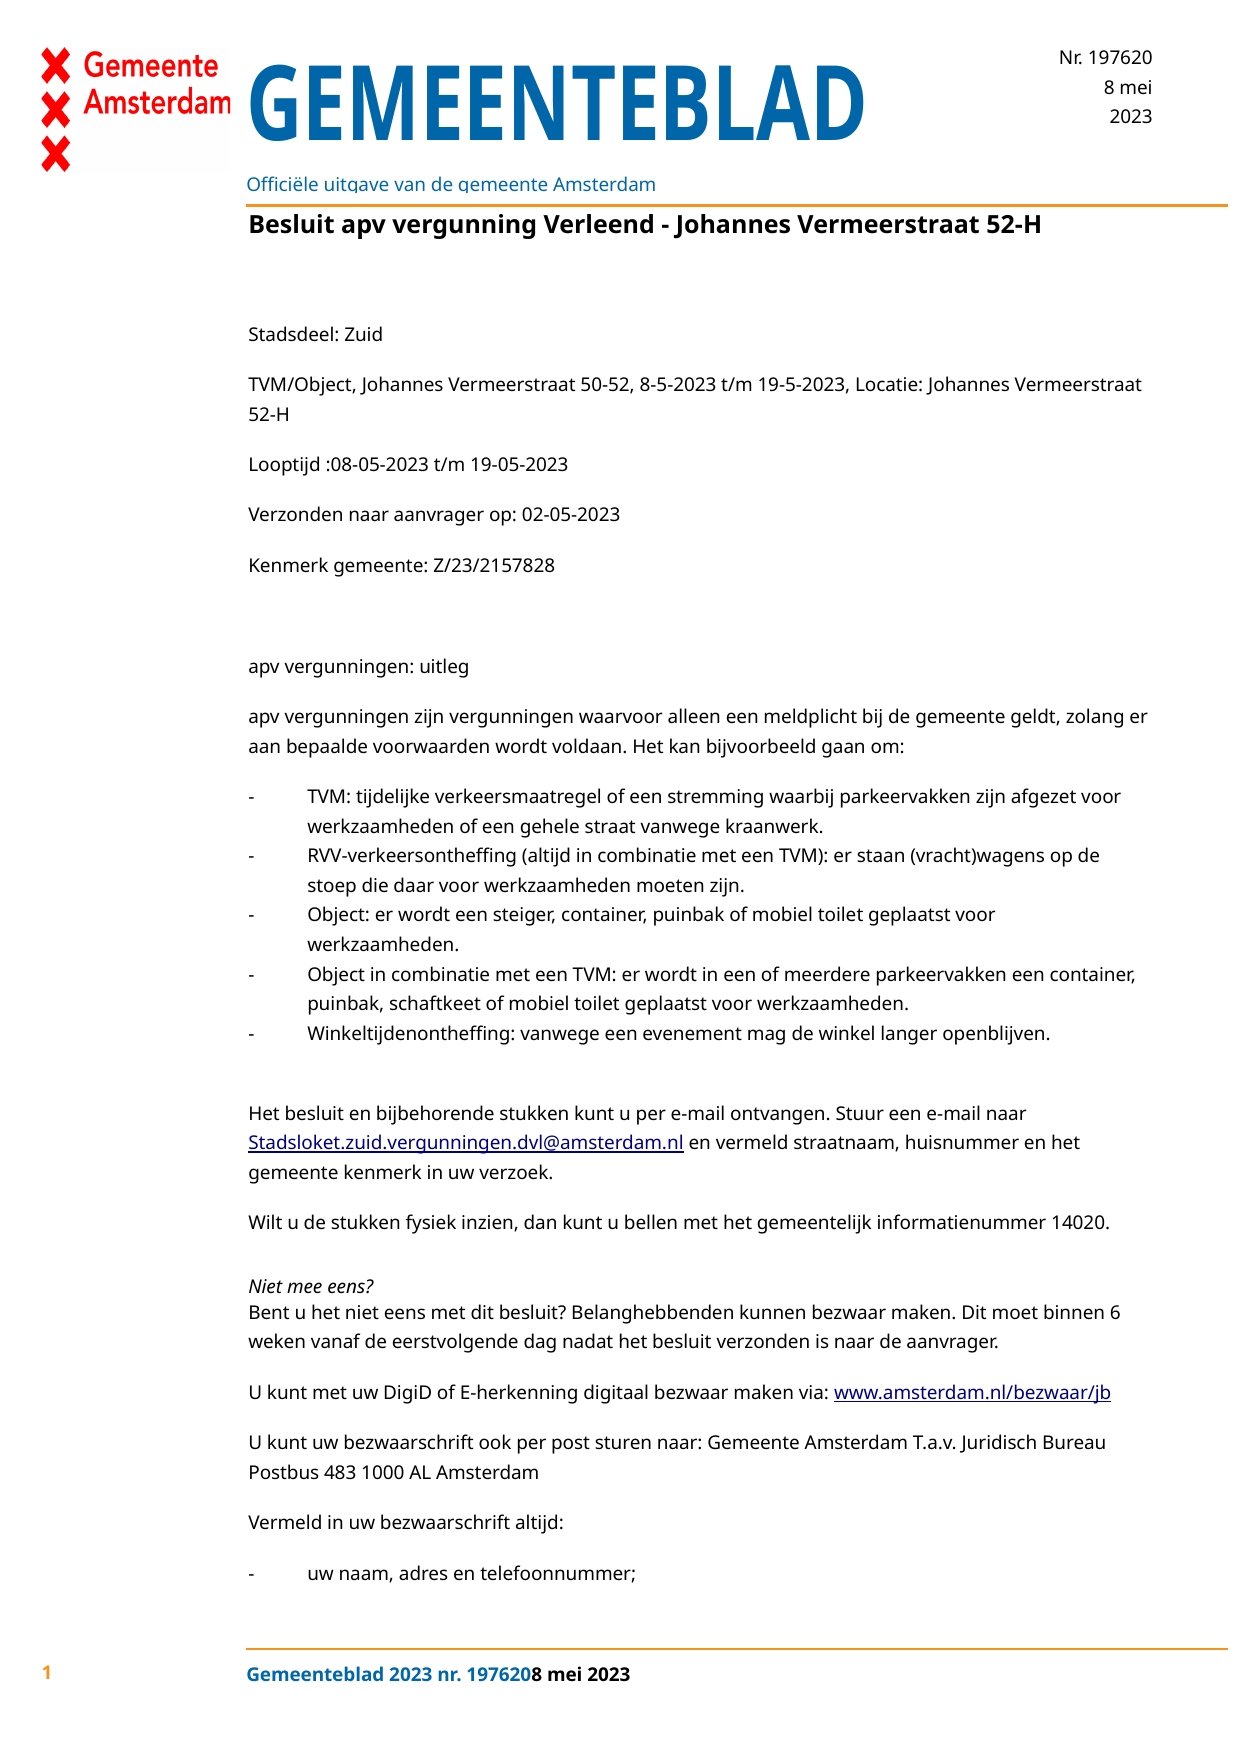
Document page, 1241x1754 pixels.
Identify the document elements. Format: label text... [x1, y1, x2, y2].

text Stadsdeel: Zuid [248, 321, 1152, 346]
text Het besluit en bijbehorende stukken kunt u per e-mail ontvangen. Stuur een e-mail naar Stadsloket.zuid.vergunningen.dvl@amsterdam.nl en vermeld straatnaam, huisnummer en het gemeente kenmerk in uw verzoek. [248, 1100, 1152, 1185]
text apv vergunningen: uitleg [248, 653, 1152, 678]
list Object: er wordt een steiger, container, puinbak of mobiel toilet geplaatst voor werkzaamheden. [248, 902, 1152, 957]
text Niet mee eens? [248, 1273, 1152, 1299]
text apv vergunningen zijn vergunningen waarvoor alleen een meldplicht bij de gemeente geldt, zolang er aan bepaalde voorwaarden wordt voldaan. Het kan bijvoorbeeld gaan om: [248, 703, 1152, 758]
picture [41, 47, 231, 172]
list Object in combinatie met een TVM: er wordt in een of meerdere parkeervakken een container, puinbak, schaftkeet of mobiel toilet geplaatst voor werkzaamheden. [248, 961, 1152, 1016]
text Kenmerk gemeente: Z/23/2157828 [248, 552, 1152, 578]
list uw naam, adres en telefoonnummer; [248, 1560, 1152, 1586]
text Looptijd :08-05-2023 t/m 19-05-2023 [248, 451, 1152, 477]
text U kunt met uw DigiD of E-herkenning digitaal bezwaar maken via: www.amsterdam.nl/bezwaar/jb [248, 1379, 1152, 1405]
text TVM/Object, Johannes Vermeerstraat 50-52, 8-5-2023 t/m 19-5-2023, Locatie: Johannes Vermeerstraat 52-H [248, 371, 1152, 426]
text Vermeld in uw bezwaarschrift altijd: [248, 1509, 1152, 1535]
text Wilt u de stukken fysiek inzien, dan kunt u bellen met het gemeentelijk informatienummer 14020. [248, 1209, 1152, 1235]
list TVM: tijdelijke verkeersmaatregel of een stremming waarbij parkeervakken zijn afgezet voor werkzaamheden of een gehele straat vanwege kraanwerk. [248, 783, 1152, 838]
text Bent u het niet eens met dit besluit? Belanghebbenden kunnen bezwaar maken. Dit moet binnen 6 weken vanaf de eerstvolgende dag nadat het besluit verzonden is naar de aanvrager. [248, 1299, 1152, 1354]
text U kunt uw bezwaarschrift ook per post sturen naar: Gemeente Amsterdam T.a.v. Juridisch Bureau Postbus 483 1000 AL Amsterdam [248, 1429, 1152, 1485]
list RVV-verkeersontheffing (altijd in combinatie met een TVM): er staan (vracht)wagens op de stoep die daar voor werkzaamheden moeten zijn. [248, 842, 1152, 898]
text Verzonden naar aanvrager op: 02-05-2023 [248, 502, 1152, 527]
text Besluit apv vergunning Verleend - Johannes Vermeerstraat 52-H [248, 207, 1152, 241]
list Winkeltijdenontheffing: vanwege een evenement mag de winkel langer openblijven. [248, 1020, 1152, 1046]
